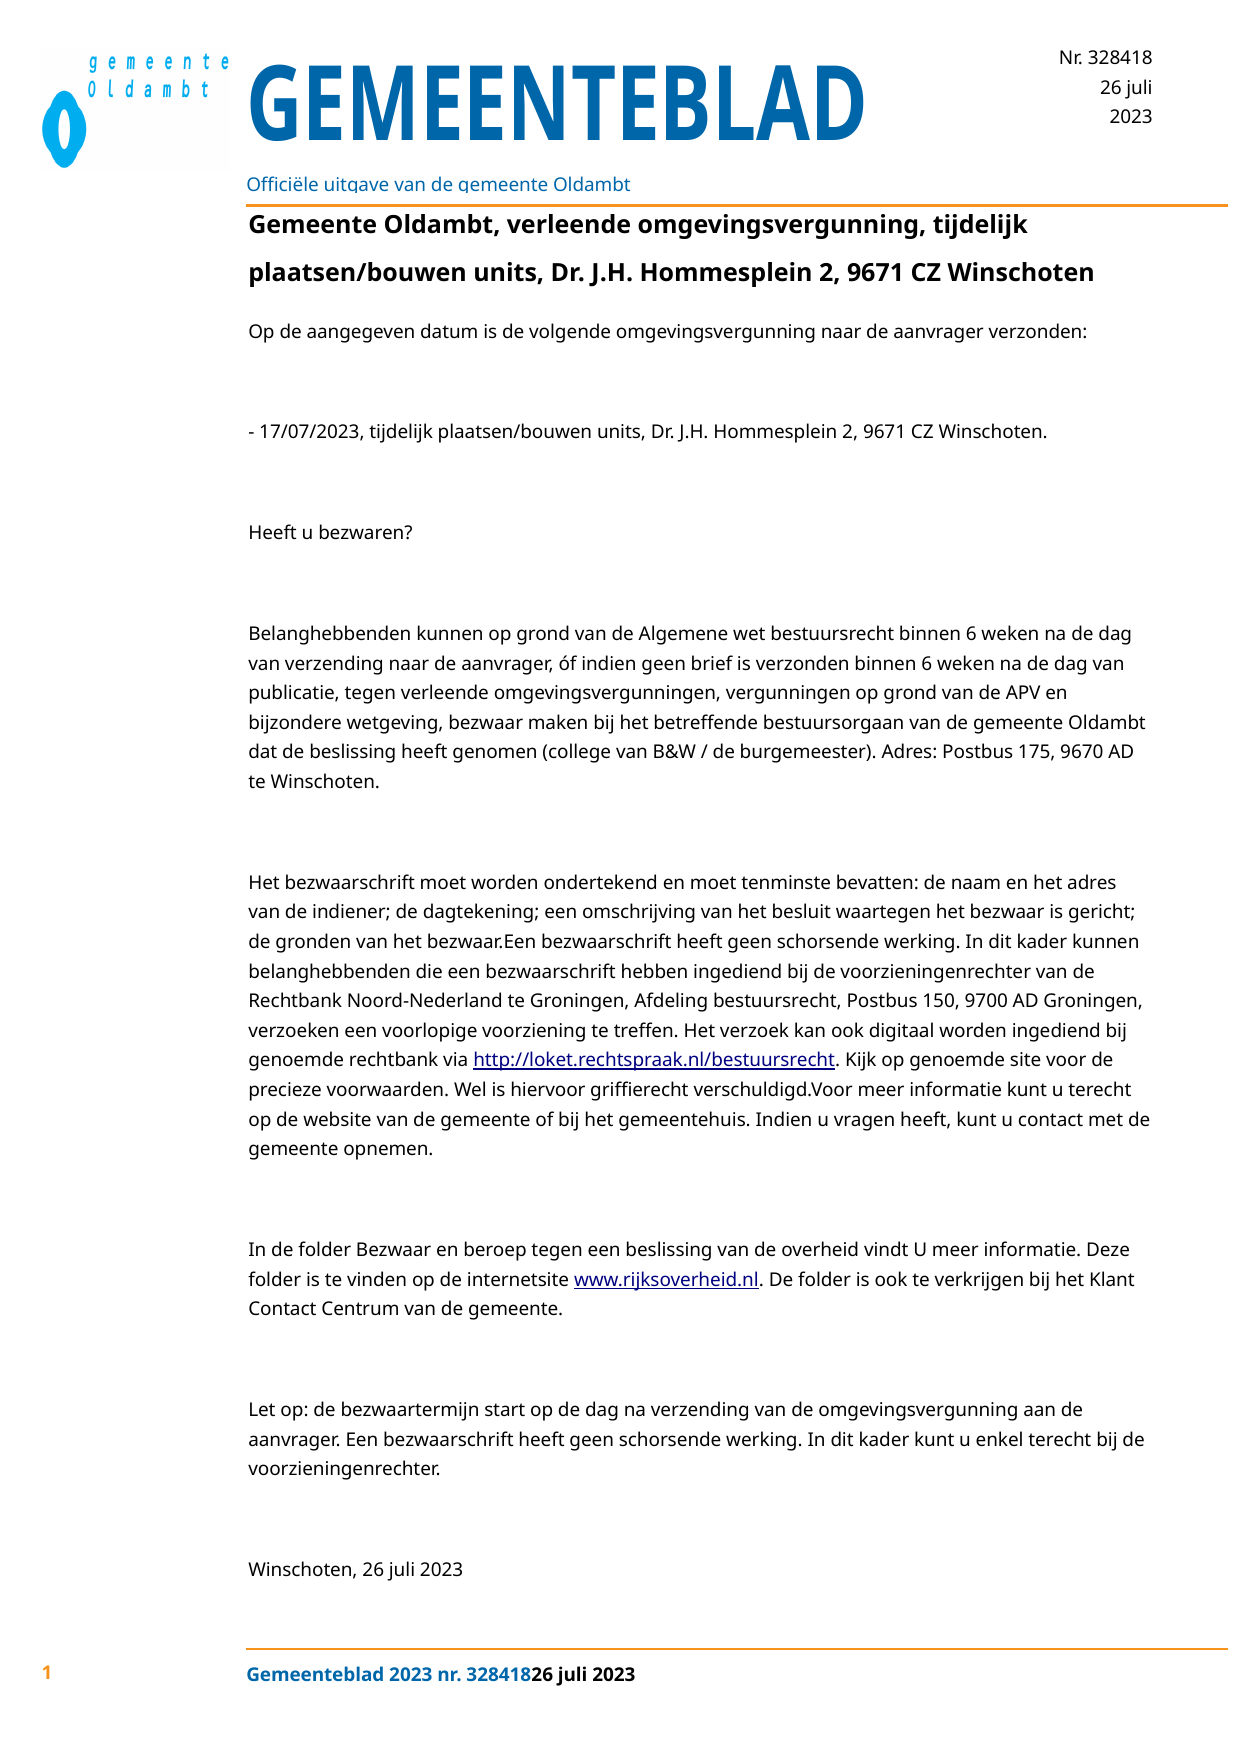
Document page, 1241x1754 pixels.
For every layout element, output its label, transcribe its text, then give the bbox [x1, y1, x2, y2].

text Belanghebbenden kunnen op grond van de Algemene wet bestuursrecht binnen 6 weken na de dag van verzending naar de aanvrager, óf indien geen brief is verzonden binnen 6 weken na de dag van publicatie, tegen verleende omgevingsvergunningen, vergunningen op grond van de APV en bijzondere wetgeving, bezwaar maken bij het betreffende bestuursorgaan van de gemeente Oldambt dat de beslissing heeft genomen (college van B&W / de burgemeester). Adres: Postbus 175, 9670 AD te Winschoten. [248, 620, 1152, 794]
text Het bezwaarschrift moet worden ondertekend en moet tenminste bevatten: de naam en het adres van de indiener; de dagtekening; een omschrijving van het besluit waartegen het bezwaar is gericht; de gronden van het bezwaar.Een bezwaarschrift heeft geen schorsende werking. In dit kader kunnen belanghebbenden die een bezwaarschrift hebben ingediend bij de voorzieningenrechter van de Rechtbank Noord-Nederland te Groningen, Afdeling bestuursrecht, Postbus 150, 9700 AD Groningen, verzoeken een voorlopige voorziening te treffen. Het verzoek kan ook digitaal worden ingediend bij genoemde rechtbank via http://loket.rechtspraak.nl/bestuursrecht. Kijk op genoemde site voor de precieze voorwaarden. Wel is hiervoor griffierecht verschuldigd.Voor meer informatie kunt u terecht op de website van de gemeente of bij het gemeentehuis. Indien u vragen heeft, kunt u contact met de gemeente opnemen. [248, 869, 1152, 1161]
text - 17/07/2023, tijdelijk plaatsen/bouwen units, Dr. J.H. Hommesplein 2, 9671 CZ Winschoten. [248, 419, 1152, 444]
text Op de aangegeven datum is de volgende omgevingsvergunning naar de aanvrager verzonden: [248, 318, 1152, 344]
text Let op: de bezwaartermijn start op de dag na verzending van de omgevingsvergunning aan de aanvrager. Een bezwaarschrift heeft geen schorsende werking. In dit kader kunt u enkel terecht bij de voorzieningenrechter. [248, 1396, 1152, 1481]
text Winschoten, 26 juli 2023 [248, 1556, 1152, 1582]
picture [41, 47, 231, 172]
text Heeft u bezwaren? [248, 519, 1152, 545]
text In de folder Bezwaar en beroep tegen een beslissing van de overheid vindt U meer informatie. Deze folder is te vinden op de internetsite www.rijksoverheid.nl. De folder is ook te verkrijgen bij het Klant Contact Centrum van de gemeente. [248, 1236, 1152, 1321]
text Gemeente Oldambt, verleende omgevingsvergunning, tijdelijk plaatsen/bouwen units, Dr. J.H. Hommesplein 2, 9671 CZ Winschoten [248, 207, 1152, 288]
